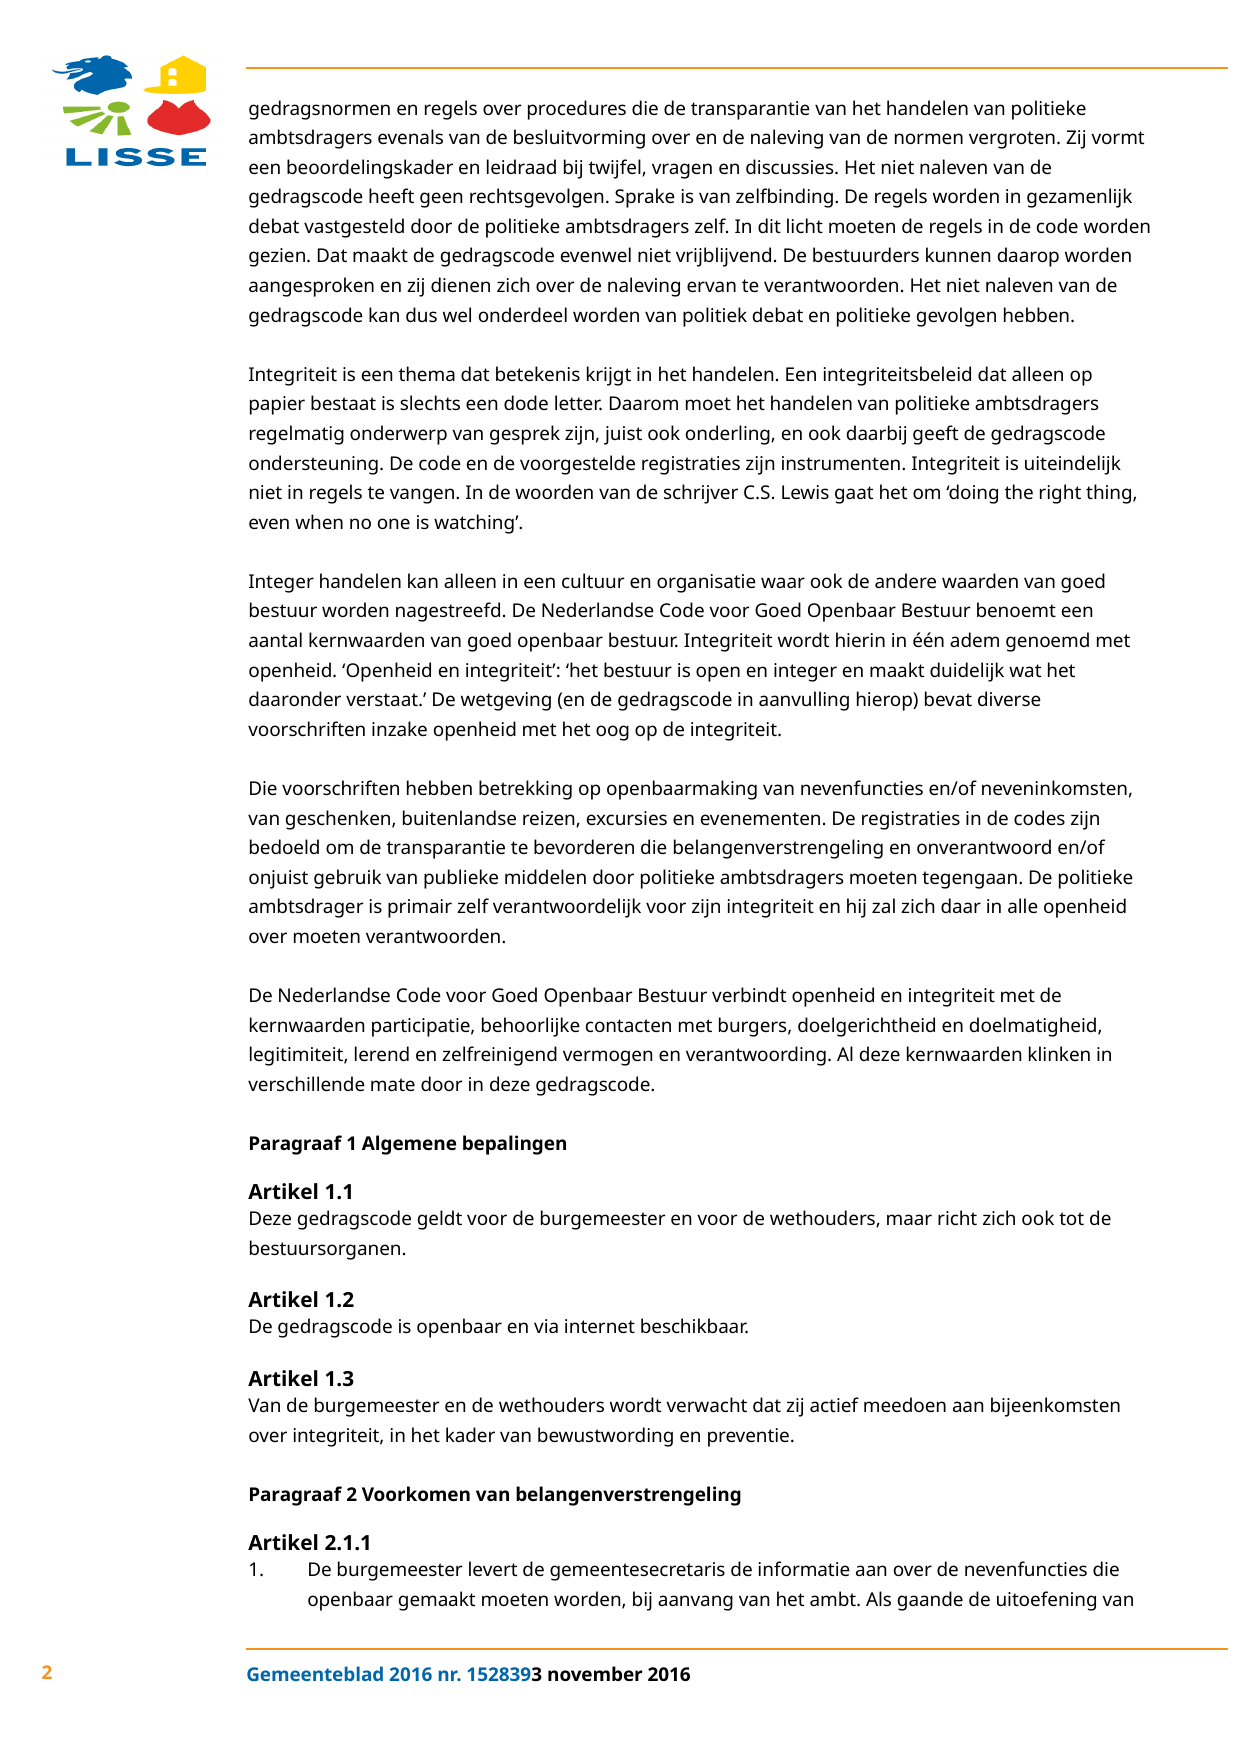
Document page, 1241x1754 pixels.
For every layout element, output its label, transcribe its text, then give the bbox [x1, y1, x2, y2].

list De burgemeester levert de gemeentesecretaris de informatie aan over de nevenfuncties die openbaar gemaakt moeten worden, bij aanvang van het ambt. Als gaande de uitoefening van [248, 1556, 1152, 1612]
text gedragsnormen en regels over procedures die de transparantie van het handelen van politieke ambtsdragers evenals van de besluitvorming over en de naleving van de normen vergroten. Zij vormt een beoordelingskader en leidraad bij twijfel, vragen en discussies. Het niet naleven van de gedragscode heeft geen rechtsgevolgen. Sprake is van zelfbinding. De regels worden in gezamenlijk debat vastgesteld door de politieke ambtsdragers zelf. In dit licht moeten de regels in de code worden gezien. Dat maakt de gedragscode evenwel niet vrijblijvend. De bestuurders kunnen daarop worden aangesproken en zij dienen zich over de naleving ervan te verantwoorden. Het niet naleven van de gedragscode kan dus wel onderdeel worden van politiek debat en politieke gevolgen hebben. [248, 95, 1152, 328]
text Van de burgemeester en de wethouders wordt verwacht dat zij actief meedoen aan bijeenkomsten over integriteit, in het kader van bewustwording en preventie. [248, 1392, 1152, 1448]
text Paragraaf 1 Algemene bepalingen [248, 1130, 1152, 1156]
text Artikel 1.2 [248, 1285, 1152, 1314]
text De gedragscode is openbaar en via internet beschikbaar. [248, 1314, 1152, 1339]
text Artikel 2.1.1 [248, 1528, 1152, 1556]
text Integer handelen kan alleen in een cultuur en organisatie waar ook de andere waarden van goed bestuur worden nagestreefd. De Nederlandse Code voor Goed Openbaar Bestuur benoemt een aantal kernwaarden van goed openbaar bestuur. Integriteit wordt hierin in één adem genoemd met openheid. ‘Openheid en integriteit’: ‘het bestuur is open en integer en maakt duidelijk wat het daaronder verstaat.’ De wetgeving (en de gedragscode in aanvulling hierop) bevat diverse voorschriften inzake openheid met het oog op de integriteit. [248, 568, 1152, 742]
text Artikel 1.3 [248, 1364, 1152, 1392]
text Integriteit is een thema dat betekenis krijgt in het handelen. Een integriteitsbeleid dat alleen op papier bestaat is slechts een dode letter. Daarom moet het handelen van politieke ambtsdragers regelmatig onderwerp van gesprek zijn, juist ook onderling, en ook daarbij geeft de gedragscode ondersteuning. De code en de voorgestelde registraties zijn instrumenten. Integriteit is uiteindelijk niet in regels te vangen. In de woorden van de schrijver C.S. Lewis gaat het om ‘doing the right thing, even when no one is watching’. [248, 361, 1152, 535]
text De Nederlandse Code voor Goed Openbaar Bestuur verbindt openheid en integriteit met de kernwaarden participatie, behoorlijke contacten met burgers, doelgerichtheid en doelmatigheid, legitimiteit, lerend en zelfreinigend vermogen en verantwoording. Al deze kernwaarden klinken in verschillende mate door in deze gedragscode. [248, 982, 1152, 1097]
text Deze gedragscode geldt voor de burgemeester en voor de wethouders, maar richt zich ook tot de bestuursorganen. [248, 1205, 1152, 1261]
text Die voorschriften hebben betrekking op openbaarmaking van nevenfuncties en/of neveninkomsten, van geschenken, buitenlandse reizen, excursies en evenementen. De registraties in de codes zijn bedoeld om de transparantie te bevorderen die belangenverstrengeling en onverantwoord en/of onjuist gebruik van publieke middelen door politieke ambtsdragers moeten tegengaan. De politieke ambtsdrager is primair zelf verantwoordelijk voor zijn integriteit en hij zal zich daar in alle openheid over moeten verantwoorden. [248, 775, 1152, 949]
text Paragraaf 2 Voorkomen van belangenverstrengeling [248, 1481, 1152, 1507]
picture [41, 47, 231, 172]
text Artikel 1.1 [248, 1177, 1152, 1205]
